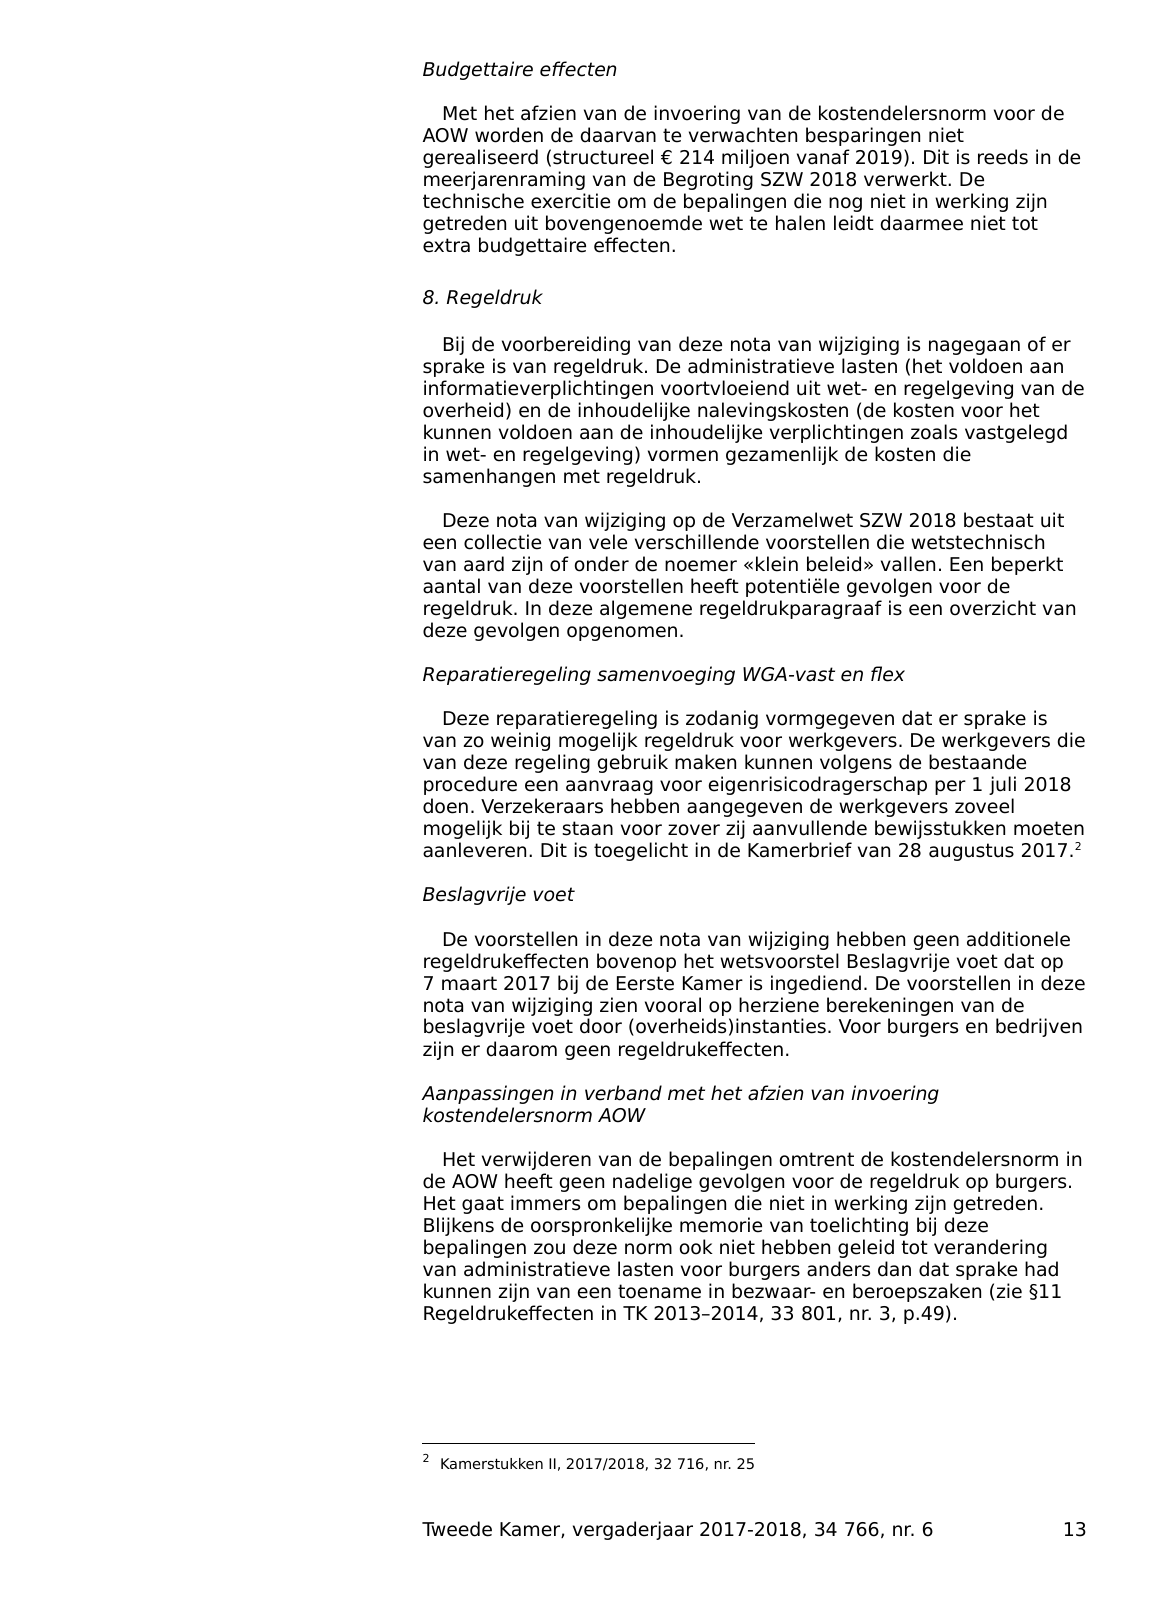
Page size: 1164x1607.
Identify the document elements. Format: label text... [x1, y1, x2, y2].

subtitle Aanpassingen in verband met het afzien van invoering kostendelersnorm AOW [422, 1083, 1087, 1127]
text Het verwijderen van de bepalingen omtrent de kostendelersnorm in de AOW heeft geen nadelige gevolgen voor de regeldruk op burgers. Het gaat immers om bepalingen die niet in werking zijn getreden. Blijkens de oorspronkelijke memorie van toelichting bij deze bepalingen zou deze norm ook niet hebben geleid tot verandering van administratieve lasten voor burgers anders dan dat sprake had kunnen zijn van een toename in bezwaar- en beroepszaken (zie §11 Regeldrukeffecten in TK 2013–2014, 33 801, nr. 3, p.49). [422, 1149, 1087, 1324]
text Bij de voorbereiding van deze nota van wijziging is nagegaan of er sprake is van regeldruk. De administratieve lasten (het voldoen aan informatieverplichtingen voortvloeiend uit wet- en regelgeving van de overheid) en de inhoudelijke nalevingskosten (de kosten voor het kunnen voldoen aan de inhoudelijke verplichtingen zoals vastgelegd in wet- en regelgeving) vormen gezamenlijk de kosten die samenhangen met regeldruk. [422, 334, 1087, 488]
text Deze reparatieregeling is zodanig vormgegeven dat er sprake is van zo weinig mogelijk regeldruk voor werkgevers. De werkgevers die van deze regeling gebruik maken kunnen volgens de bestaande procedure een aanvraag voor eigenrisicodragerschap per 1 juli 2018 doen. Verzekeraars hebben aangegeven de werkgevers zoveel mogelijk bij te staan voor zover zij aanvullende bewijsstukken moeten aanleveren. Dit is toegelicht in de Kamerbrief van 28 augustus 2017. [422, 708, 1087, 862]
subtitle 8. Regeldruk [422, 287, 1087, 309]
text Kamerstukken II, 2017/2018, 32 716, nr. 25 [422, 1452, 1087, 1474]
text De voorstellen in deze nota van wijziging hebben geen additionele regeldrukeffecten bovenop het wetsvoorstel Beslagvrije voet dat op 7 maart 2017 bij de Eerste Kamer is ingediend. De voorstellen in deze nota van wijziging zien vooral op herziene berekeningen van de beslagvrije voet door (overheids)instanties. Voor burgers en bedrijven zijn er daarom geen regeldrukeffecten. [422, 928, 1087, 1060]
text Met het afzien van de invoering van de kostendelersnorm voor de AOW worden de daarvan te verwachten besparingen niet gerealiseerd (structureel € 214 miljoen vanaf 2019). Dit is reeds in de meerjarenraming van de Begroting SZW 2018 verwerkt. De technische exercitie om de bepalingen die nog niet in werking zijn getreden uit bovengenoemde wet te halen leidt daarmee niet tot extra budgettaire effecten. [422, 103, 1087, 257]
text Deze nota van wijziging op de Verzamelwet SZW 2018 bestaat uit een collectie van vele verschillende voorstellen die wetstechnisch van aard zijn of onder de noemer «klein beleid» vallen. Een beperkt aantal van deze voorstellen heeft potentiële gevolgen voor de regeldruk. In deze algemene regeldrukparagraaf is een overzicht van deze gevolgen opgenomen. [422, 510, 1087, 642]
subtitle Beslagvrije voet [422, 884, 1087, 906]
subtitle Reparatieregeling samenvoeging WGA-vast en flex [422, 664, 1087, 686]
subtitle Budgettaire effecten [422, 59, 1087, 81]
